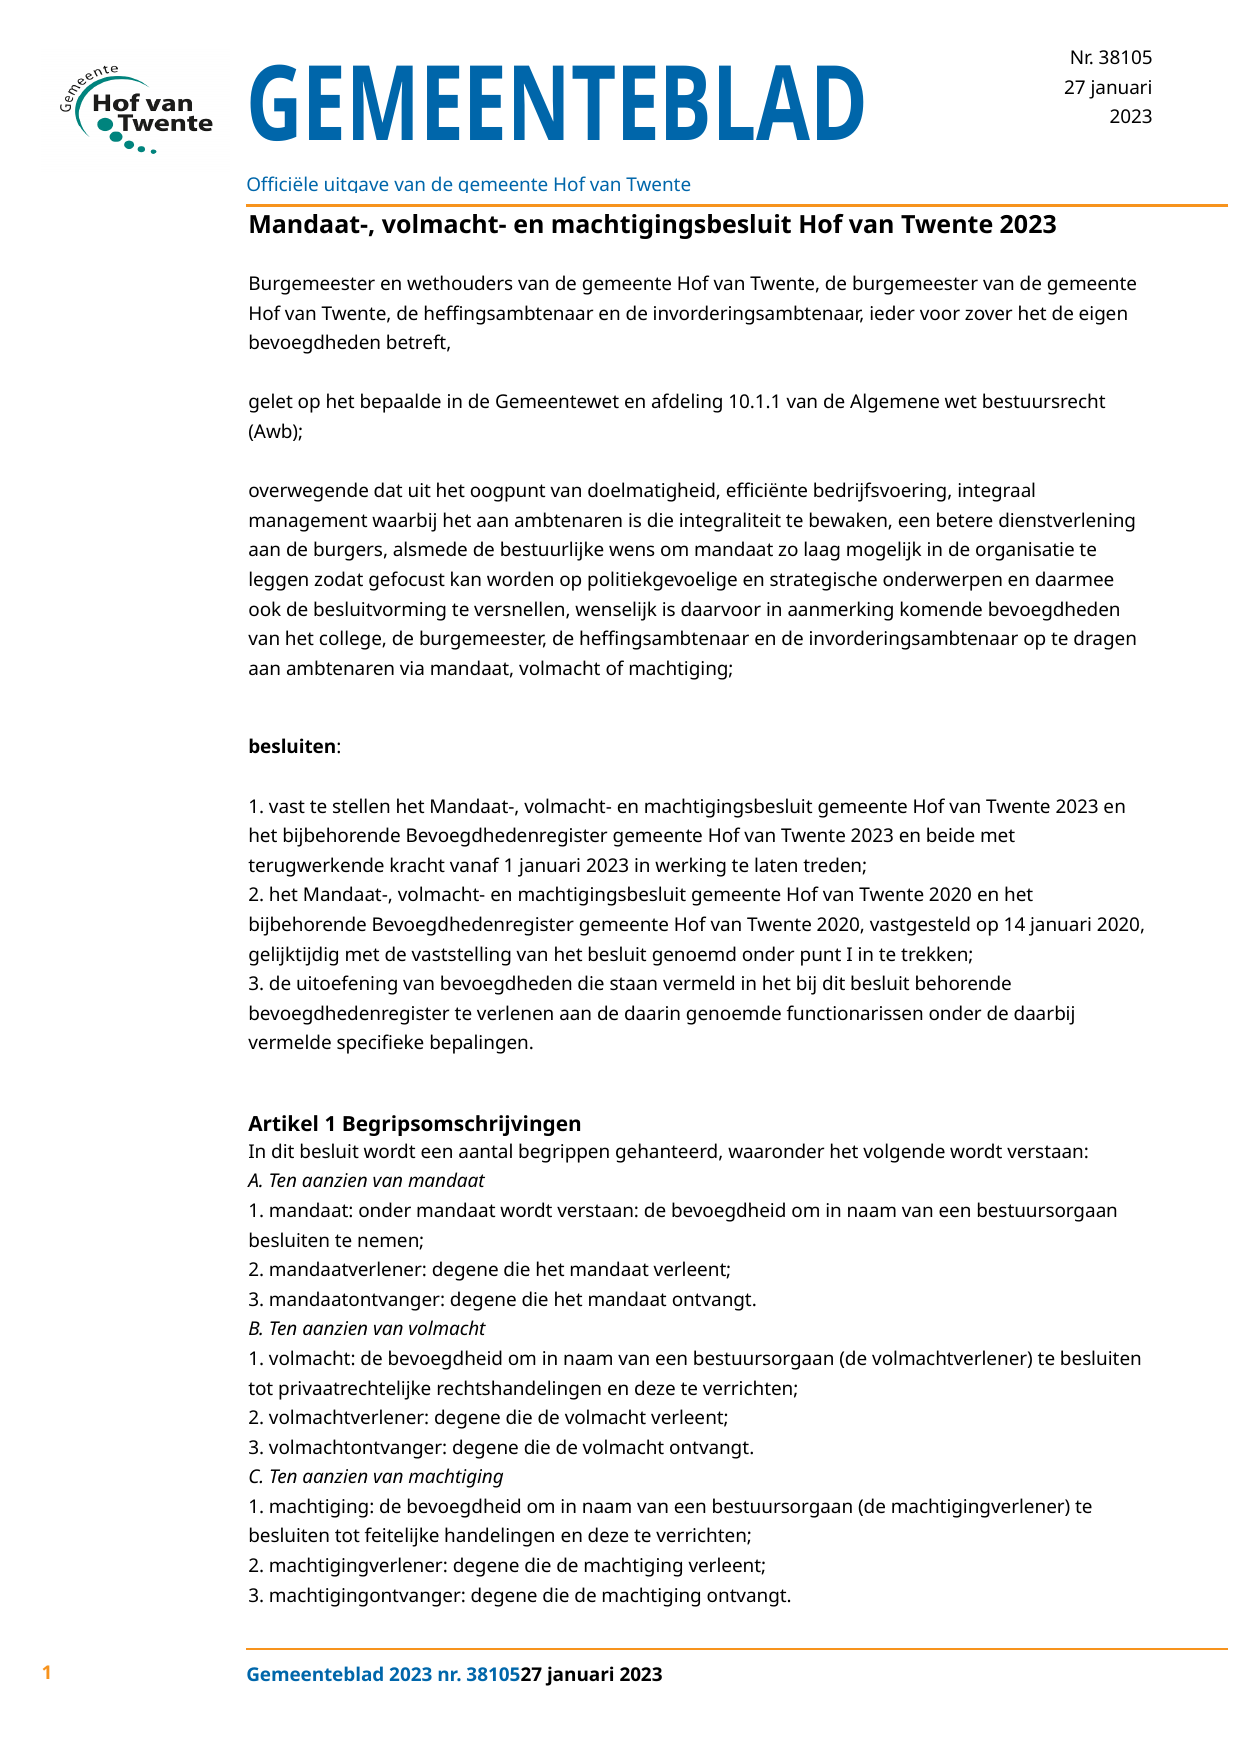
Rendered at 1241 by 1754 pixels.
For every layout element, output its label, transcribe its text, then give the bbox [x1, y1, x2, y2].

text Artikel 1 Begripsomschrijvingen [248, 1109, 1152, 1138]
text B. Ten aanzien van volmacht [248, 1316, 1152, 1341]
picture [41, 47, 231, 172]
text A. Ten aanzien van mandaat [248, 1168, 1152, 1193]
text 2. mandaatverlener: degene die het mandaat verleent; [248, 1256, 1152, 1282]
text 3. de uitoefening van bevoegdheden die staan vermeld in het bij dit besluit behorende bevoegdhedenregister te verlenen aan de daarin genoemde functionarissen onder de daarbij vermelde specifieke bepalingen. [248, 970, 1152, 1055]
text 1. vast te stellen het Mandaat-, volmacht- en machtigingsbesluit gemeente Hof van Twente 2023 en het bijbehorende Bevoegdhedenregister gemeente Hof van Twente 2023 en beide met terugwerkende kracht vanaf 1 januari 2023 in werking te laten treden; [248, 793, 1152, 878]
text besluiten: [248, 734, 1152, 759]
text 2. machtigingverlener: degene die de machtiging verleent; [248, 1552, 1152, 1578]
text 3. machtigingontvanger: degene die de machtiging ontvangt. [248, 1582, 1152, 1607]
text 1. mandaat: onder mandaat wordt verstaan: de bevoegdheid om in naam van een bestuursorgaan besluiten te nemen; [248, 1197, 1152, 1252]
text 2. het Mandaat-, volmacht- en machtigingsbesluit gemeente Hof van Twente 2020 en het bijbehorende Bevoegdhedenregister gemeente Hof van Twente 2020, vastgesteld op 14 januari 2020, gelijktijdig met de vaststelling van het besluit genoemd onder punt I in te trekken; [248, 882, 1152, 967]
text 1. machtiging: de bevoegdheid om in naam van een bestuursorgaan (de machtigingverlener) te besluiten tot feitelijke handelingen en deze te verrichten; [248, 1493, 1152, 1548]
text overwegende dat uit het oogpunt van doelmatigheid, efficiënte bedrijfsvoering, integraal management waarbij het aan ambtenaren is die integraliteit te bewaken, een betere dienstverlening aan de burgers, alsmede de bestuurlijke wens om mandaat zo laag mogelijk in de organisatie te leggen zodat gefocust kan worden op politiekgevoelige en strategische onderwerpen en daarmee ook de besluitvorming te versnellen, wenselijk is daarvoor in aanmerking komende bevoegdheden van het college, de burgemeester, de heffingsambtenaar en de invorderingsambtenaar op te dragen aan ambtenaren via mandaat, volmacht of machtiging; [248, 477, 1152, 681]
text In dit besluit wordt een aantal begrippen gehanteerd, waaronder het volgende wordt verstaan: [248, 1138, 1152, 1164]
text Burgemeester en wethouders van de gemeente Hof van Twente, de burgemeester van de gemeente Hof van Twente, de heffingsambtenaar en de invorderingsambtenaar, ieder voor zover het de eigen bevoegdheden betreft, [248, 270, 1152, 355]
text Mandaat-, volmacht- en machtigingsbesluit Hof van Twente 2023 [248, 207, 1152, 241]
text 1. volmacht: de bevoegdheid om in naam van een bestuursorgaan (de volmachtverlener) te besluiten tot privaatrechtelijke rechtshandelingen en deze te verrichten; [248, 1345, 1152, 1400]
text 3. mandaatontvanger: degene die het mandaat ontvangt. [248, 1286, 1152, 1312]
text 3. volmachtontvanger: degene die de volmacht ontvangt. [248, 1434, 1152, 1459]
text gelet op het bepaalde in de Gemeentewet en afdeling 10.1.1 van de Algemene wet bestuursrecht (Awb); [248, 389, 1152, 444]
text 2. volmachtverlener: degene die de volmacht verleent; [248, 1404, 1152, 1430]
text C. Ten aanzien van machtiging [248, 1463, 1152, 1489]
